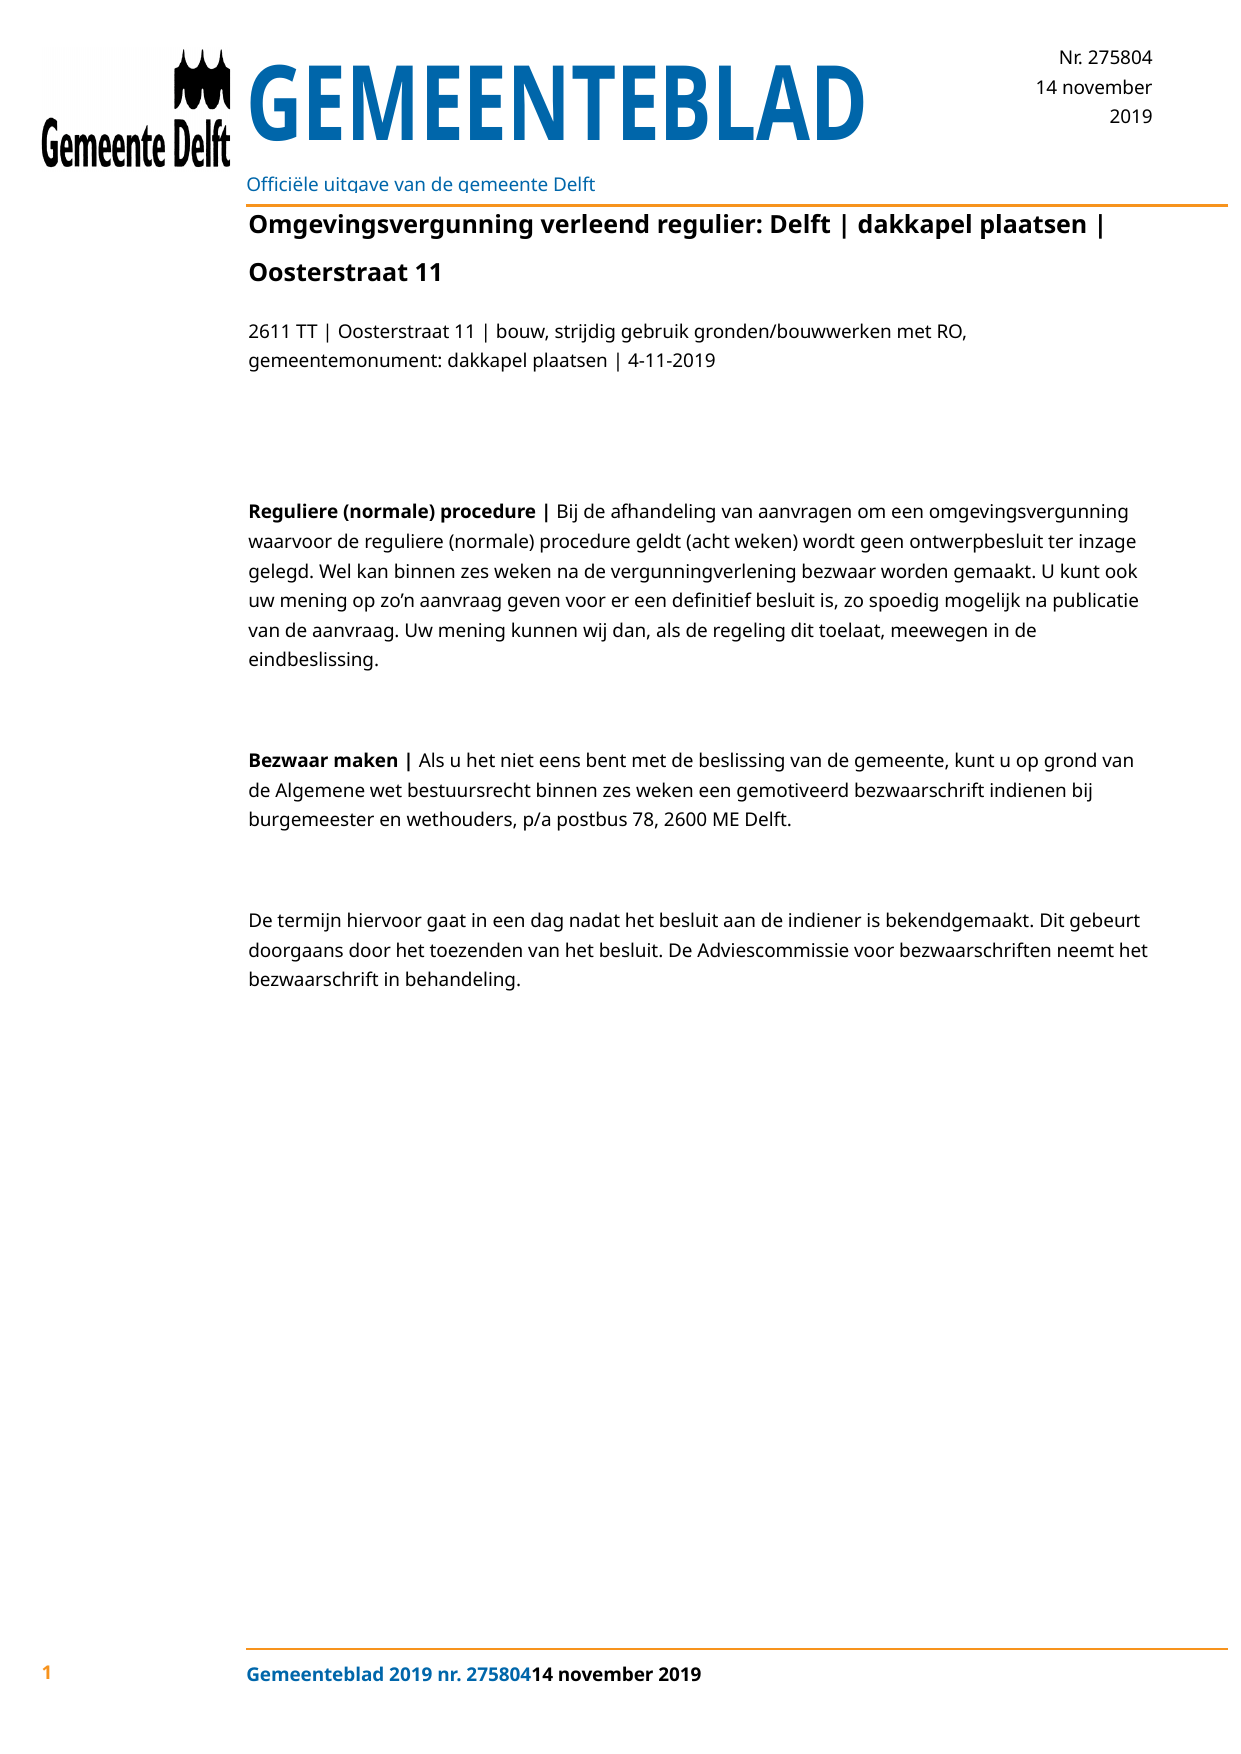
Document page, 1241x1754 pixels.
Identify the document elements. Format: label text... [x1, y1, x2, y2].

text De termijn hiervoor gaat in een dag nadat het besluit aan de indiener is bekendgemaakt. Dit gebeurt doorgaans door het toezenden van het besluit. De Adviescommissie voor bezwaarschriften neemt het bezwaarschrift in behandeling. [248, 907, 1152, 992]
text Omgevingsvergunning verleend regulier: Delft | dakkapel plaatsen | Oosterstraat 11 [248, 207, 1152, 288]
picture [41, 47, 231, 172]
text 2611 TT | Oosterstraat 11 | bouw, strijdig gebruik gronden/bouwwerken met RO, gemeentemonument: dakkapel plaatsen | 4-11-2019 [248, 318, 1152, 373]
text Bezwaar maken | Als u het niet eens bent met de beslissing van de gemeente, kunt u op grond van de Algemene wet bestuursrecht binnen zes weken een gemotiveerd bezwaarschrift indienen bij burgemeester en wethouders, p/a postbus 78, 2600 ME Delft. [248, 747, 1152, 832]
text Reguliere (normale) procedure | Bij de afhandeling van aanvragen om een omgevingsvergunning waarvoor de reguliere (normale) procedure geldt (acht weken) wordt geen ontwerpbesluit ter inzage gelegd. Wel kan binnen zes weken na de vergunningverlening bezwaar worden gemaakt. U kunt ook uw mening op zo’n aanvraag geven voor er een definitief besluit is, zo spoedig mogelijk na publicatie van de aanvraag. Uw mening kunnen wij dan, als de regeling dit toelaat, meewegen in de eindbeslissing. [248, 499, 1152, 672]
